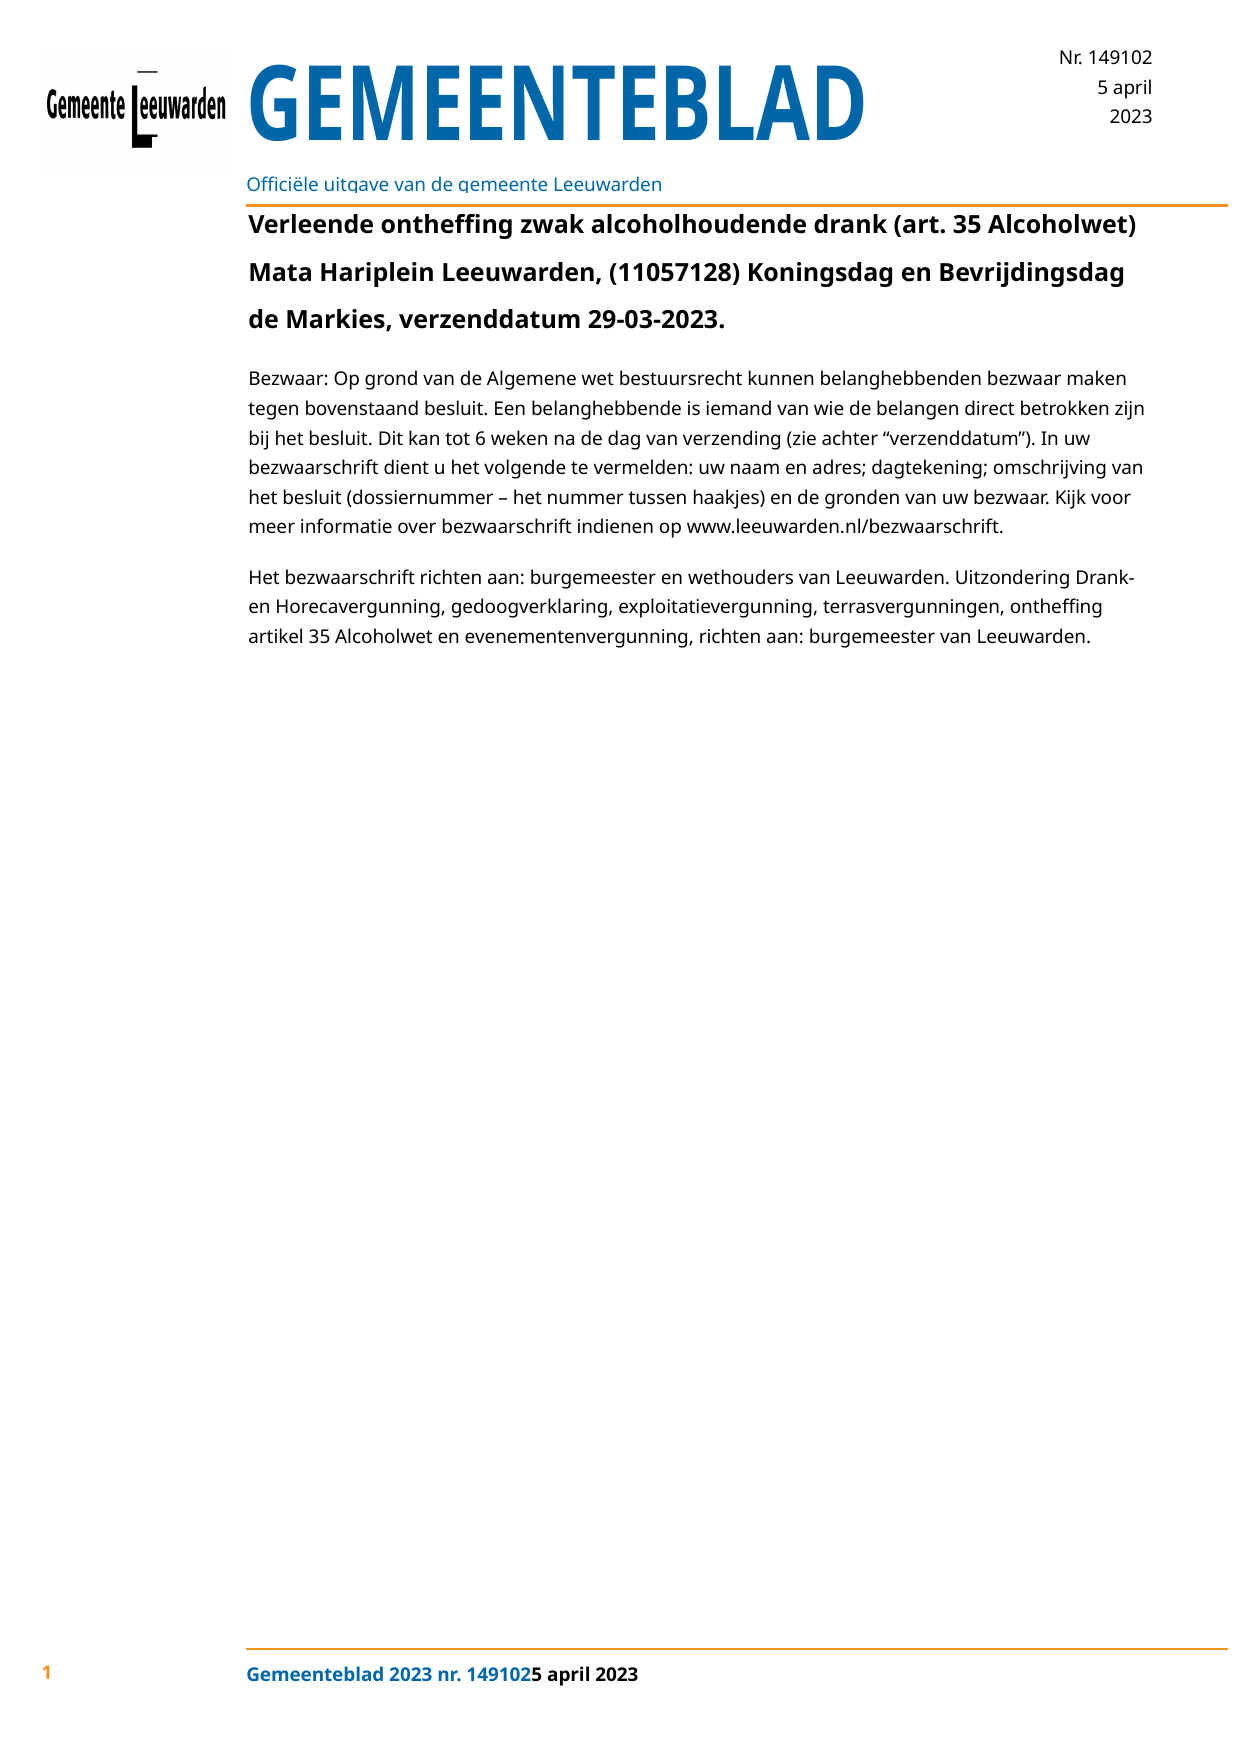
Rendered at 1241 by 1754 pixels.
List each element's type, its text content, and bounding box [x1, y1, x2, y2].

text Verleende ontheffing zwak alcoholhoudende drank (art. 35 Alcoholwet) Mata Hariplein Leeuwarden, (11057128) Koningsdag en Bevrijdingsdag de Markies, verzenddatum 29-03-2023. [248, 207, 1152, 336]
text Het bezwaarschrift richten aan: burgemeester en wethouders van Leeuwarden. Uitzondering Drank- en Horecavergunning, gedoogverklaring, exploitatievergunning, terrasvergunningen, ontheffing artikel 35 Alcoholwet en evenementenvergunning, richten aan: burgemeester van Leeuwarden. [248, 564, 1152, 649]
picture [41, 47, 231, 172]
text Bezwaar: Op grond van de Algemene wet bestuursrecht kunnen belanghebbenden bezwaar maken tegen bovenstaand besluit. Een belanghebbende is iemand van wie de belangen direct betrokken zijn bij het besluit. Dit kan tot 6 weken na de dag van verzending (zie achter “verzenddatum”). In uw bezwaarschrift dient u het volgende te vermelden: uw naam en adres; dagtekening; omschrijving van het besluit (dossiernummer – het nummer tussen haakjes) en de gronden van uw bezwaar. Kijk voor meer informatie over bezwaarschrift indienen op www.leeuwarden.nl/bezwaarschrift. [248, 366, 1152, 539]
